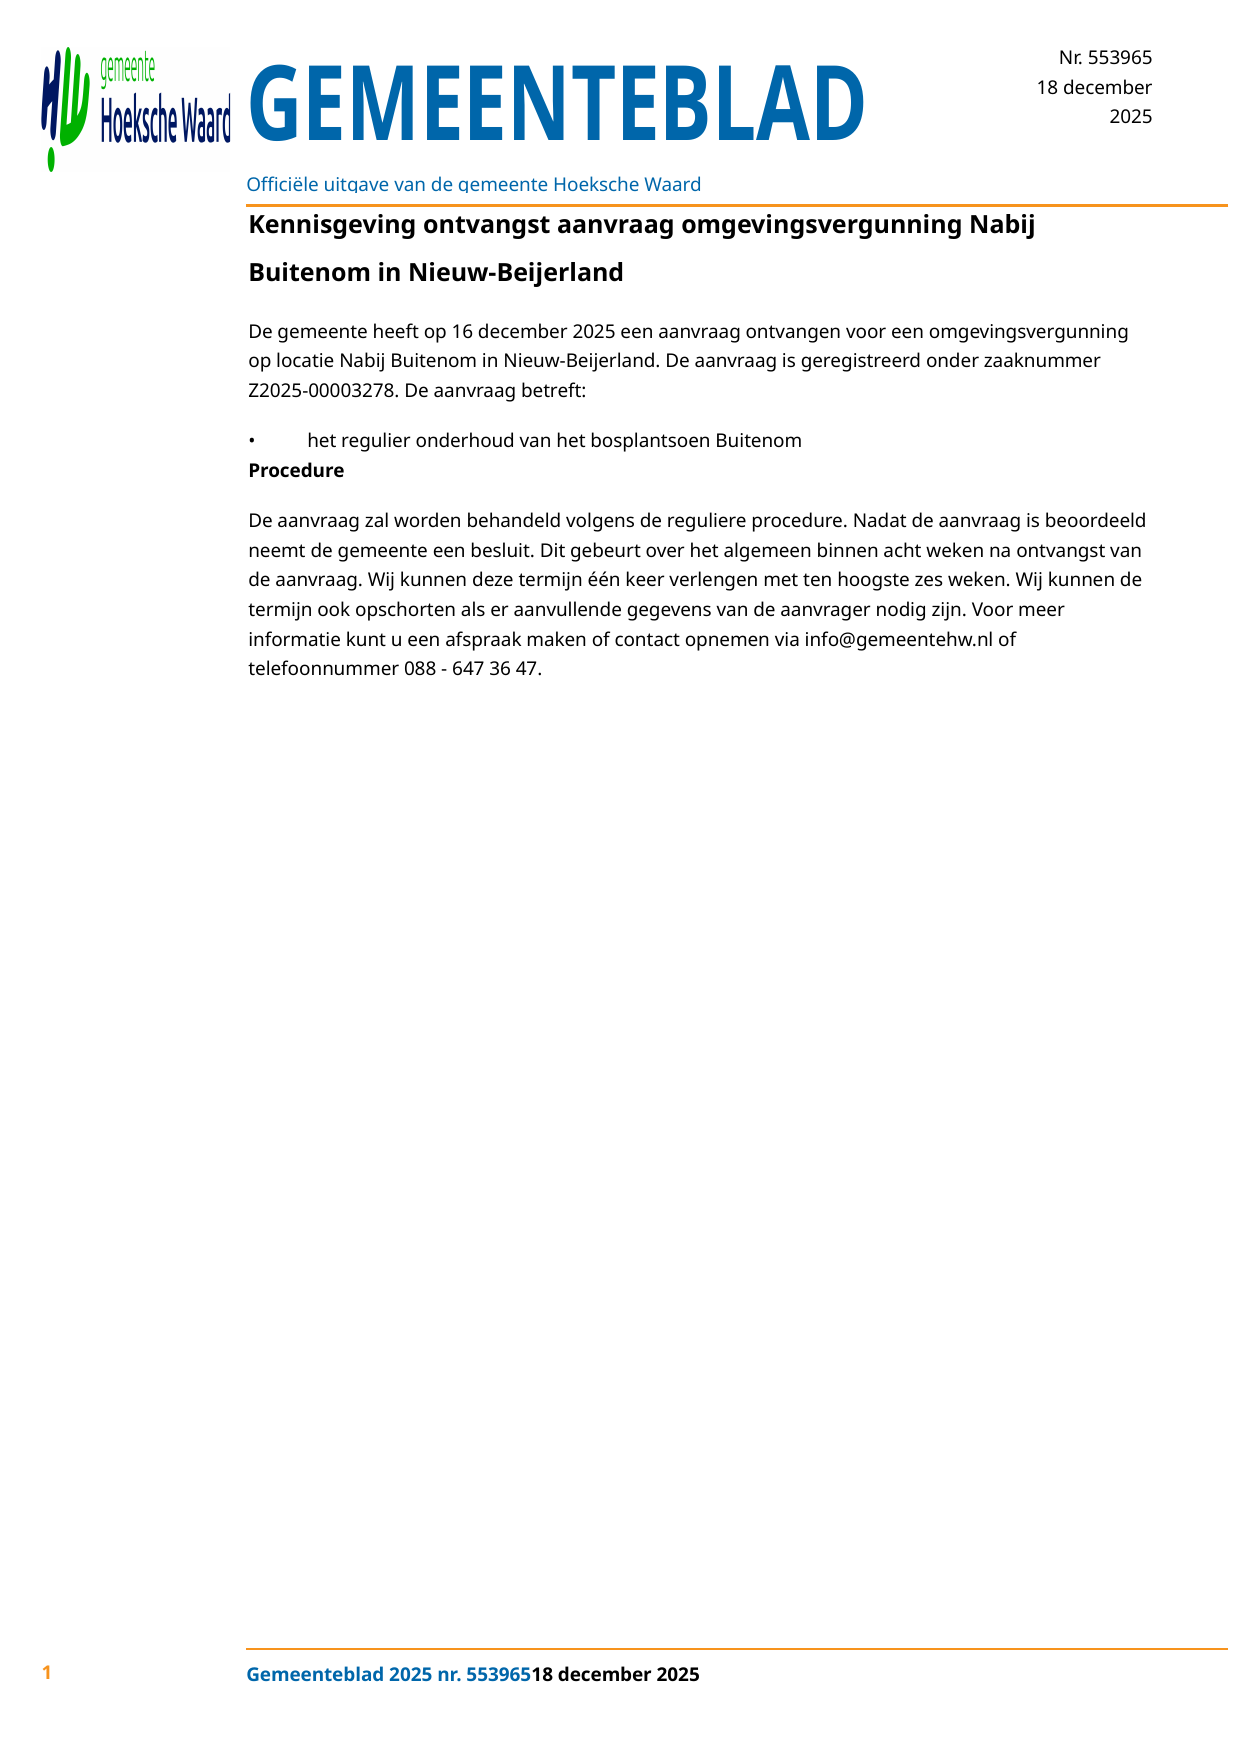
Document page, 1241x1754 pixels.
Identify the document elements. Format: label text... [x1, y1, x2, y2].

text Kennisgeving ontvangst aanvraag omgevingsvergunning Nabij Buitenom in Nieuw-Beijerland [248, 207, 1152, 288]
text De gemeente heeft op 16 december 2025 een aanvraag ontvangen voor een omgevingsvergunning op locatie Nabij Buitenom in Nieuw-Beijerland. De aanvraag is geregistreerd onder zaaknummer Z2025-00003278. De aanvraag betreft: [248, 318, 1152, 403]
text De aanvraag zal worden behandeld volgens de reguliere procedure. Nadat de aanvraag is beoordeeld neemt de gemeente een besluit. Dit gebeurt over het algemeen binnen acht weken na ontvangst van de aanvraag. Wij kunnen deze termijn één keer verlengen met ten hoogste zes weken. Wij kunnen de termijn ook opschorten als er aanvullende gegevens van de aanvrager nodig zijn. Voor meer informatie kunt u een afspraak maken of contact opnemen via info@gemeentehw.nl of telefoonnummer 088 - 647 36 47. [248, 507, 1152, 681]
list het regulier onderhoud van het bosplantsoen Buitenom [248, 427, 1152, 453]
picture [41, 47, 231, 172]
text Procedure [248, 457, 1152, 483]
